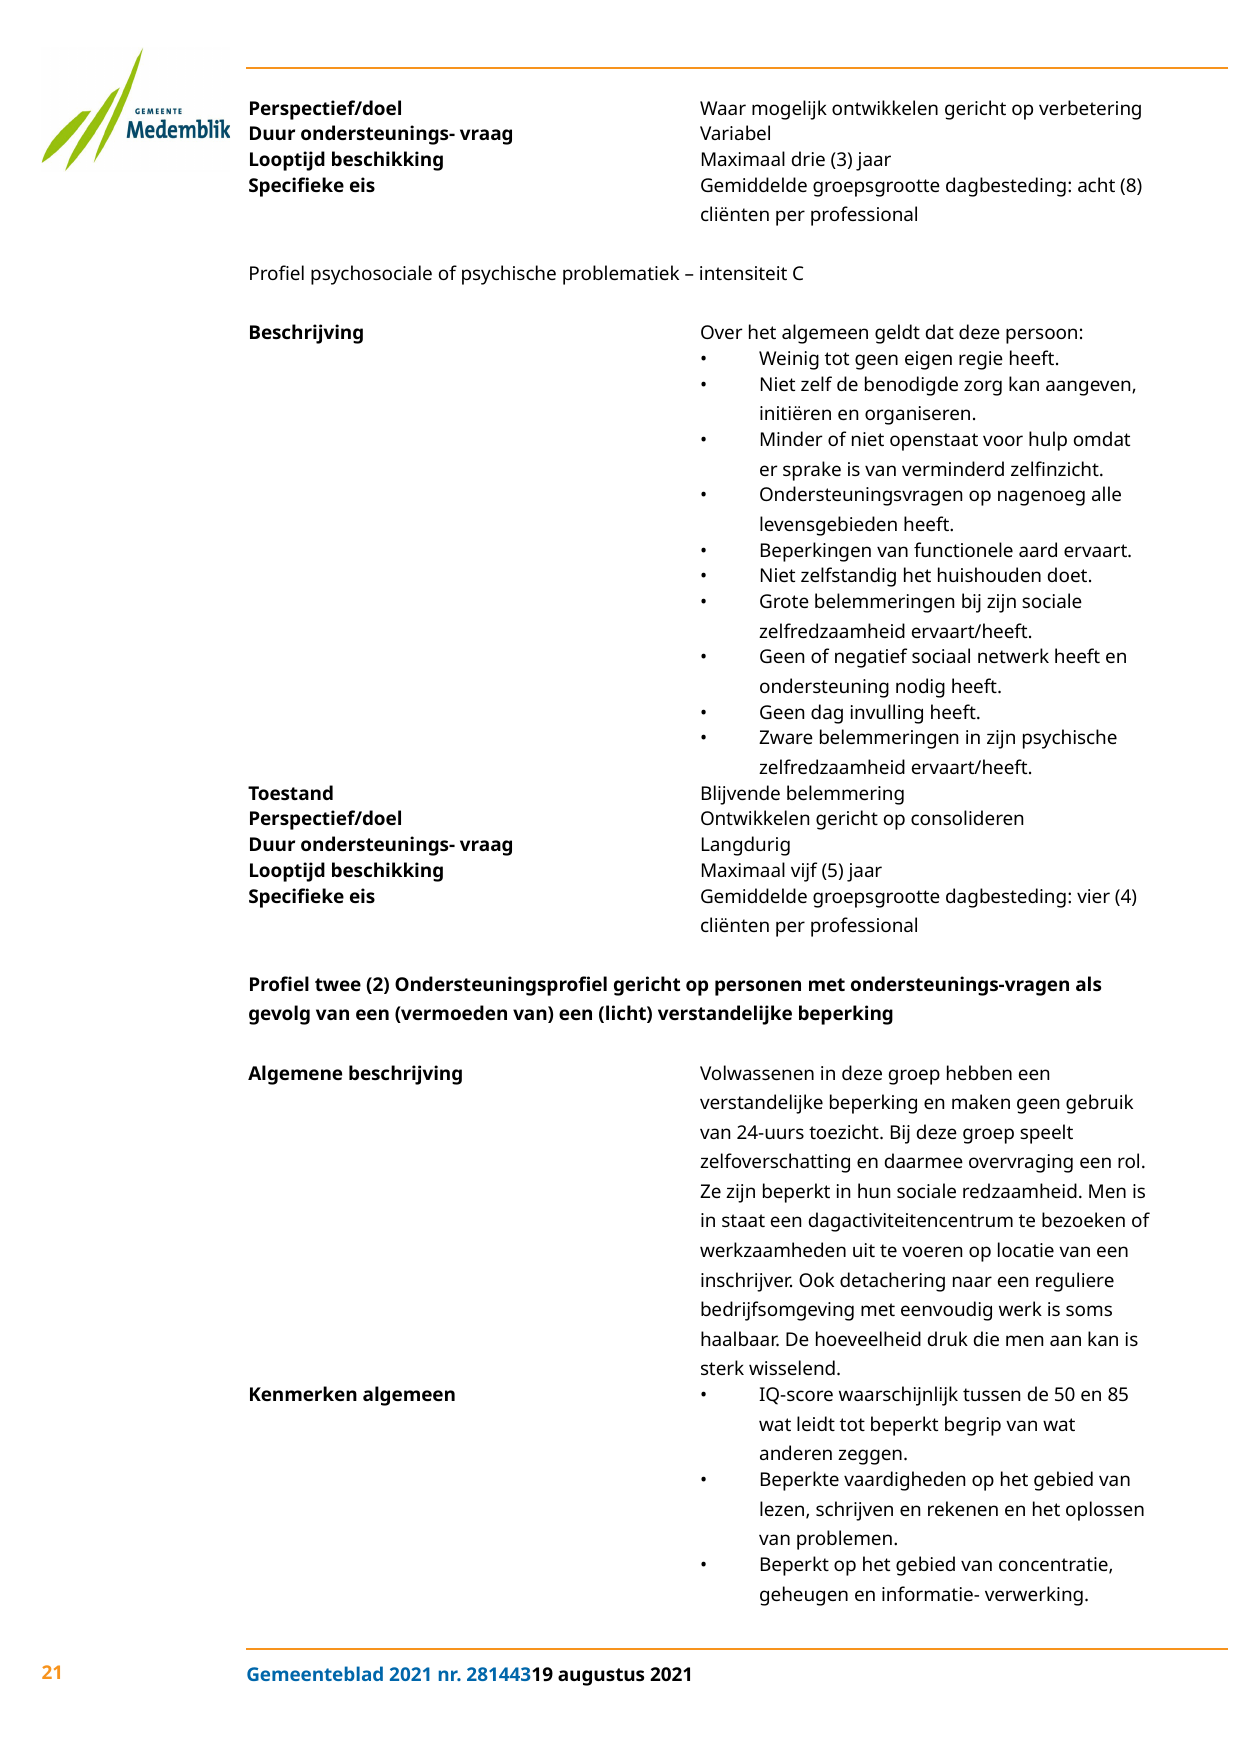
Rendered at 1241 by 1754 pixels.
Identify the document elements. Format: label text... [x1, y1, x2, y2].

table_cell Ontwikkelen gericht op consolideren [700, 806, 1152, 831]
table_cell Ondersteuningsvragen op nagenoeg alle levensgebieden heeft. [700, 481, 1152, 537]
table_header Over het algemeen geldt dat deze persoon: [700, 319, 1152, 345]
table_cell Beperkt op het gebied van concentratie, geheugen en informatie- verwerking. [700, 1551, 1152, 1606]
table_cell Blijvende belemmering [700, 780, 1152, 806]
table_header Algemene beschrijving [248, 1060, 700, 1381]
table_header Volwassenen in deze groep hebben een verstandelijke beperking en maken geen gebruik van 24-uurs toezicht. Bij deze groep speelt zelfoverschatting en daarmee overvraging een rol. Ze zijn beperkt in hun sociale redzaamheid. Men is in staat een dagactiviteitencentrum te bezoeken of werkzaamheden uit te voeren op locatie van een inschrijver. Ook detachering naar een reguliere bedrijfsomgeving met eenvoudig werk is soms haalbaar. De hoeveelheid druk die men aan kan is sterk wisselend. [700, 1060, 1152, 1381]
table_cell Perspectief/doel [248, 806, 700, 831]
table_cell Gemiddelde groepsgrootte dagbesteding: acht (8) cliënten per professional [700, 172, 1152, 227]
table_cell Looptijd beschikking [248, 146, 700, 172]
table_cell Perspectief/doel [248, 95, 700, 121]
table_cell Variabel [700, 121, 1152, 146]
table_cell Toestand [248, 780, 700, 806]
table_cell Maximaal vijf (5) jaar [700, 857, 1152, 883]
table_cell IQ-score waarschijnlijk tussen de 50 en 85 wat leidt tot beperkt begrip van wat anderen zeggen. [700, 1381, 1152, 1466]
table_cell Niet zelf de benodigde zorg kan aangeven, initiëren en organiseren. [700, 371, 1152, 426]
table_cell Beperkingen van functionele aard ervaart. [700, 537, 1152, 562]
table_cell Looptijd beschikking [248, 857, 700, 883]
table_cell Specifieke eis [248, 883, 700, 938]
table_cell Kenmerken algemeen [248, 1381, 700, 1606]
table_cell Geen dag invulling heeft. [700, 699, 1152, 724]
table_cell Specifieke eis [248, 172, 700, 227]
table_cell Grote belemmeringen bij zijn sociale zelfredzaamheid ervaart/heeft. [700, 588, 1152, 643]
text Profiel twee (2) Ondersteuningsprofiel gericht op personen met ondersteunings-vragen als gevolg van een (vermoeden van) een (licht) verstandelijke beperking [248, 971, 1152, 1026]
table_header Beschrijving [248, 319, 700, 780]
table_cell Geen of negatief sociaal netwerk heeft en ondersteuning nodig heeft. [700, 644, 1152, 699]
table_cell Beperkte vaardigheden op het gebied van lezen, schrijven en rekenen en het oplossen van problemen. [700, 1466, 1152, 1551]
table_cell Minder of niet openstaat voor hulp omdat er sprake is van verminderd zelfinzicht. [700, 426, 1152, 481]
table_cell Waar mogelijk ontwikkelen gericht op verbetering [700, 95, 1152, 121]
table_cell Langdurig [700, 831, 1152, 857]
table_cell Duur ondersteunings- vraag [248, 121, 700, 146]
text Profiel psychosociale of psychische problematiek – intensiteit C [248, 260, 1152, 286]
table_cell Weinig tot geen eigen regie heeft. [700, 345, 1152, 371]
table_cell Niet zelfstandig het huishouden doet. [700, 563, 1152, 588]
table_cell Zware belemmeringen in zijn psychische zelfredzaamheid ervaart/heeft. [700, 725, 1152, 780]
table_cell Maximaal drie (3) jaar [700, 146, 1152, 172]
table_cell Duur ondersteunings- vraag [248, 831, 700, 857]
picture [41, 47, 231, 172]
table_cell Gemiddelde groepsgrootte dagbesteding: vier (4) cliënten per professional [700, 883, 1152, 938]
